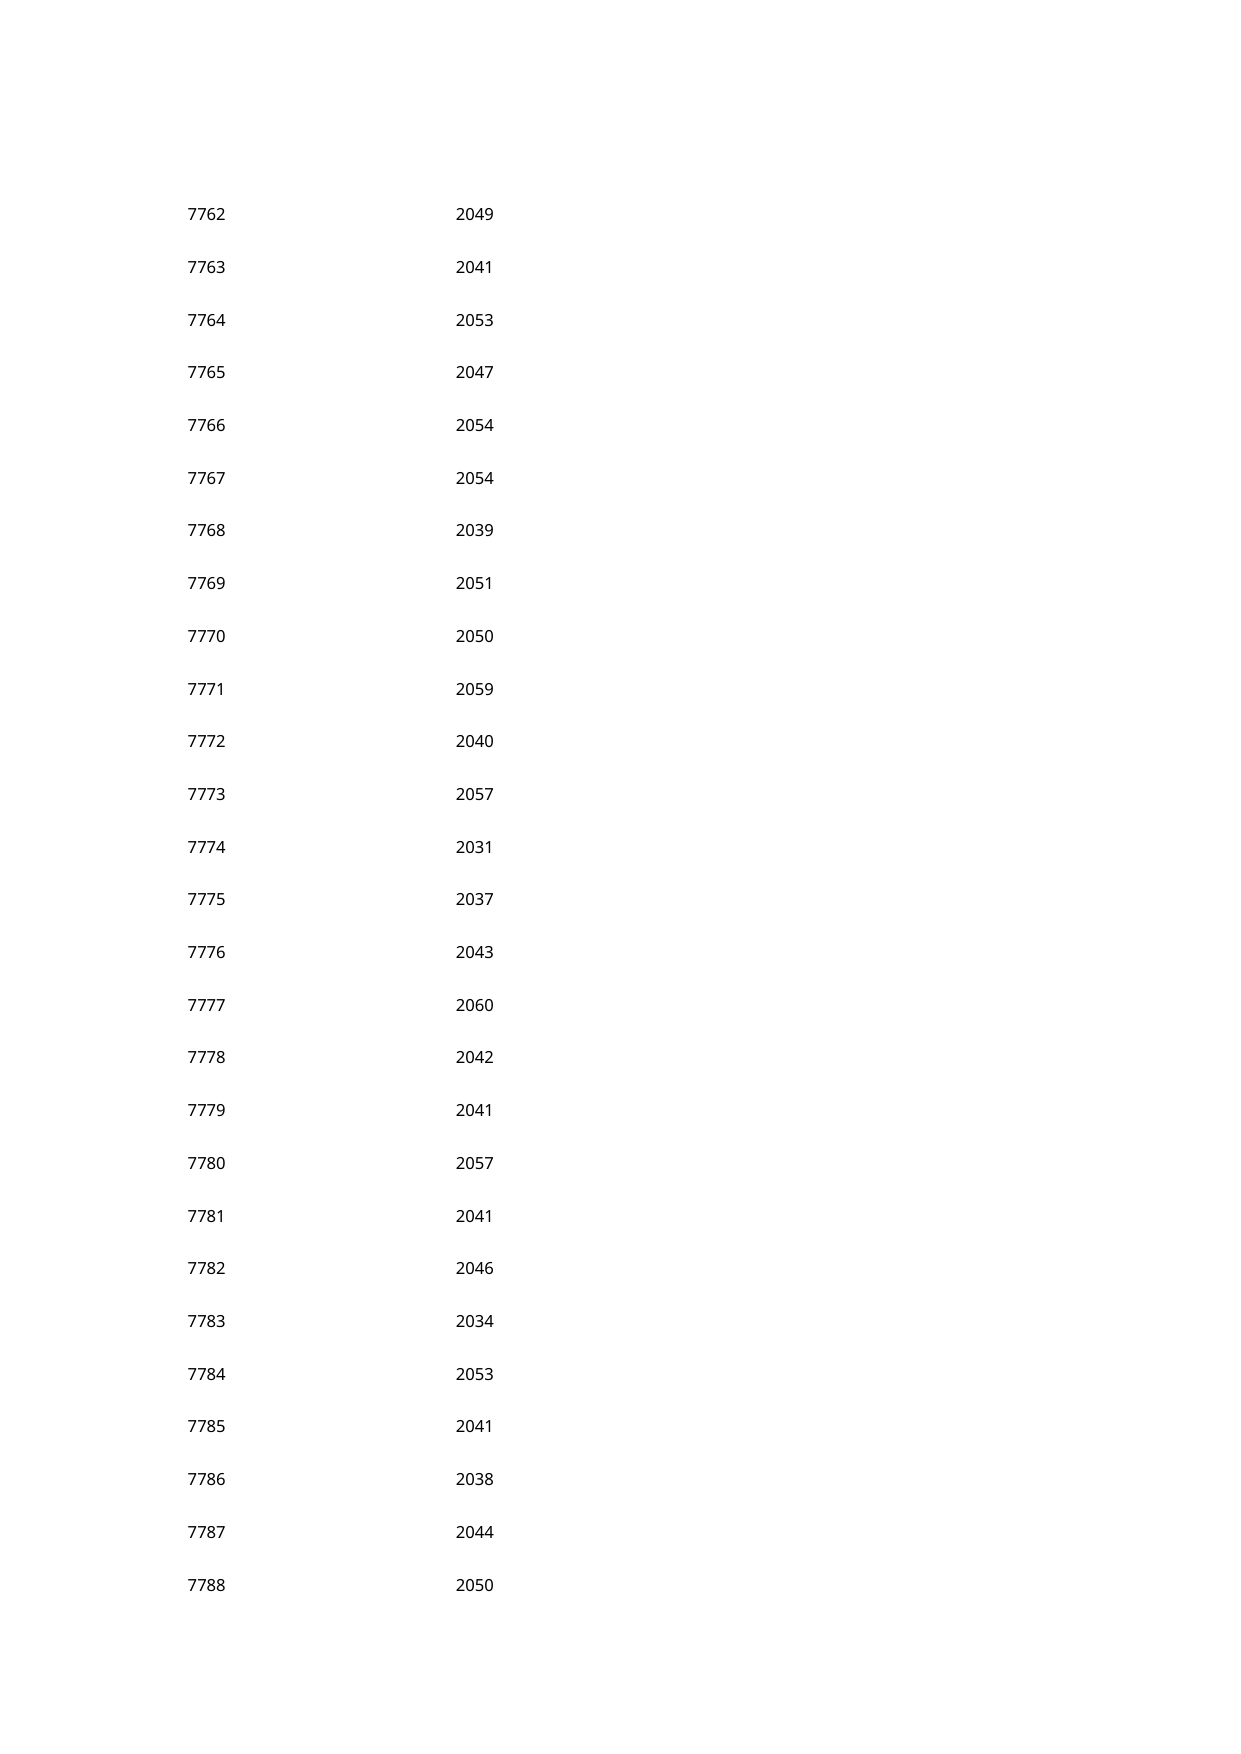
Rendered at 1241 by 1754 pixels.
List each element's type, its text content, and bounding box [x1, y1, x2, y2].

table_cell 2057 [456, 783, 1053, 835]
table_cell 7766 [188, 414, 456, 466]
table_cell 2042 [456, 1046, 1053, 1099]
table_cell 2057 [456, 1151, 1053, 1204]
table_cell [456, 150, 1053, 203]
table_cell 2043 [456, 941, 1053, 993]
table_cell 7768 [188, 519, 456, 572]
table_cell 2053 [456, 308, 1053, 361]
table_cell 2050 [456, 624, 1053, 677]
table_cell 7770 [188, 624, 456, 677]
table_cell 2041 [456, 1415, 1053, 1468]
table_cell 2050 [456, 1573, 1053, 1596]
table_cell 2041 [456, 1204, 1053, 1257]
table_cell 2039 [456, 519, 1053, 572]
table_cell 7774 [188, 835, 456, 888]
table_cell 7764 [188, 308, 456, 361]
table_cell 2031 [456, 835, 1053, 888]
table_cell 7782 [188, 1257, 456, 1309]
table_cell 7786 [188, 1468, 456, 1520]
table_cell 2060 [456, 993, 1053, 1046]
table_cell 7763 [188, 255, 456, 308]
table_cell 7773 [188, 783, 456, 835]
table_cell 7772 [188, 730, 456, 782]
table_cell 7771 [188, 677, 456, 730]
table_cell 7788 [188, 1573, 456, 1596]
table_cell 2041 [456, 255, 1053, 308]
table_cell 7779 [188, 1099, 456, 1151]
table_cell 2038 [456, 1468, 1053, 1520]
table_cell 2054 [456, 466, 1053, 519]
table_cell 7762 [188, 203, 456, 255]
table_cell [188, 150, 456, 203]
table_cell 7778 [188, 1046, 456, 1099]
table_cell 2053 [456, 1362, 1053, 1415]
table_cell 7785 [188, 1415, 456, 1468]
table_cell 7776 [188, 941, 456, 993]
table_cell 2046 [456, 1257, 1053, 1309]
table_cell 2051 [456, 572, 1053, 624]
table_cell 2049 [456, 203, 1053, 255]
table_cell 7769 [188, 572, 456, 624]
table_cell 7775 [188, 888, 456, 941]
table_cell 2054 [456, 414, 1053, 466]
table_cell 2059 [456, 677, 1053, 730]
table_cell 7783 [188, 1310, 456, 1362]
table_cell 7765 [188, 361, 456, 413]
table_cell 2040 [456, 730, 1053, 782]
table_cell 7787 [188, 1520, 456, 1573]
table_cell 2034 [456, 1310, 1053, 1362]
table_cell 7781 [188, 1204, 456, 1257]
table_cell 2047 [456, 361, 1053, 413]
table_cell 7767 [188, 466, 456, 519]
table_cell 7784 [188, 1362, 456, 1415]
table_cell 2041 [456, 1099, 1053, 1151]
table_cell 2044 [456, 1520, 1053, 1573]
table_cell 2037 [456, 888, 1053, 941]
table_cell 7777 [188, 993, 456, 1046]
table_cell 7780 [188, 1151, 456, 1204]
